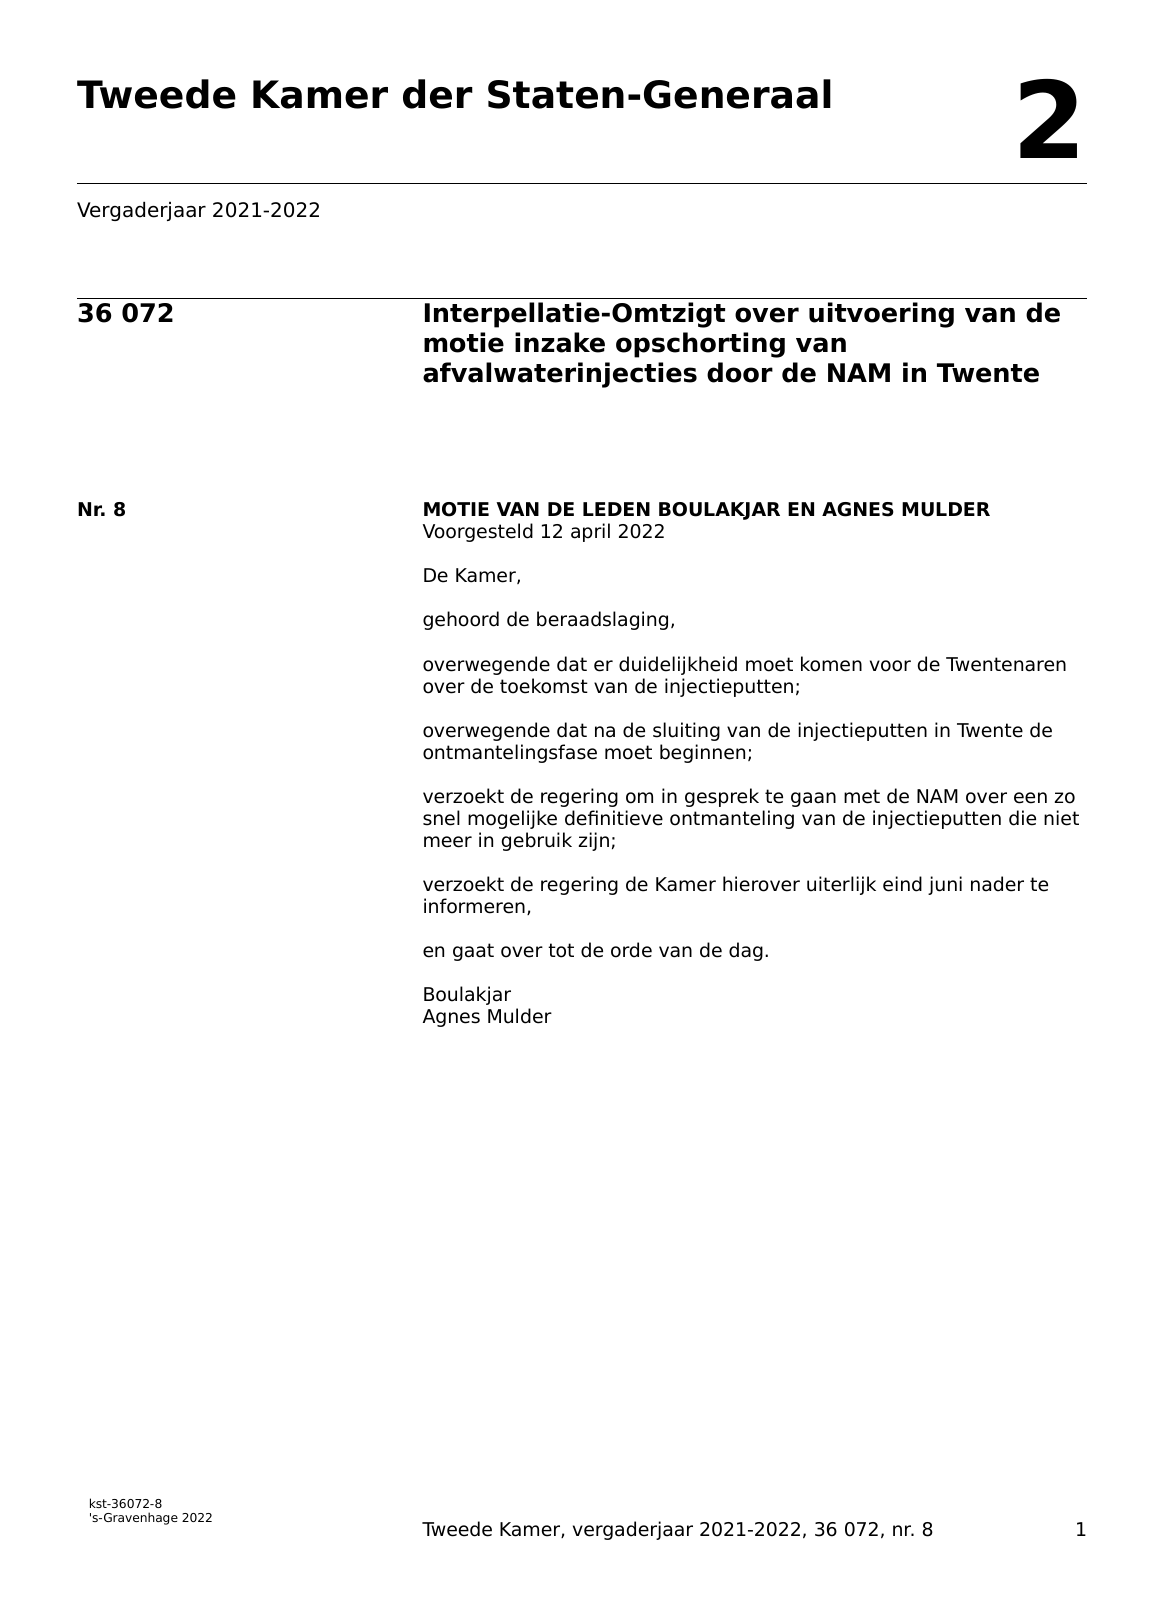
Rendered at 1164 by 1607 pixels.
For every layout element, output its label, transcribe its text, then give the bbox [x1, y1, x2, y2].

text De Kamer, [422, 565, 1087, 587]
text gehoord de beraadslaging, [422, 609, 1087, 631]
table_cell Vergaderjaar 2021-2022 [77, 184, 1087, 298]
table_header 2 [886, 59, 1087, 183]
table_header Tweede Kamer der Staten-Generaal [77, 59, 886, 183]
text verzoekt de regering om in gesprek te gaan met de NAM over een zo snel mogelijke definitieve ontmanteling van de injectieputten die niet meer in gebruik zijn; [422, 786, 1087, 852]
subtitle Nr. 8 MOTIE VAN DE LEDEN BOULAKJAR EN AGNES MULDER [77, 499, 1087, 521]
subtitle 36 072 Interpellatie-Omtzigt over uitvoering van de motie inzake opschorting van afvalwaterinjecties door de NAM in Twente [77, 299, 1087, 388]
text kst-36072-8 [88, 1497, 323, 1511]
text overwegende dat er duidelijkheid moet komen voor de Twentenaren over de toekomst van de injectieputten; [422, 653, 1087, 697]
text en gaat over tot de orde van de dag. [422, 940, 1087, 962]
text 's-Gravenhage 2022 [88, 1511, 323, 1525]
text overwegende dat na de sluiting van de injectieputten in Twente de ontmantelingsfase moet beginnen; [422, 720, 1087, 764]
text Boulakjar [422, 984, 1087, 1006]
text Agnes Mulder [422, 1006, 1087, 1028]
text Voorgesteld 12 april 2022 [422, 521, 1087, 543]
text verzoekt de regering de Kamer hierover uiterlijk eind juni nader te informeren, [422, 874, 1087, 918]
